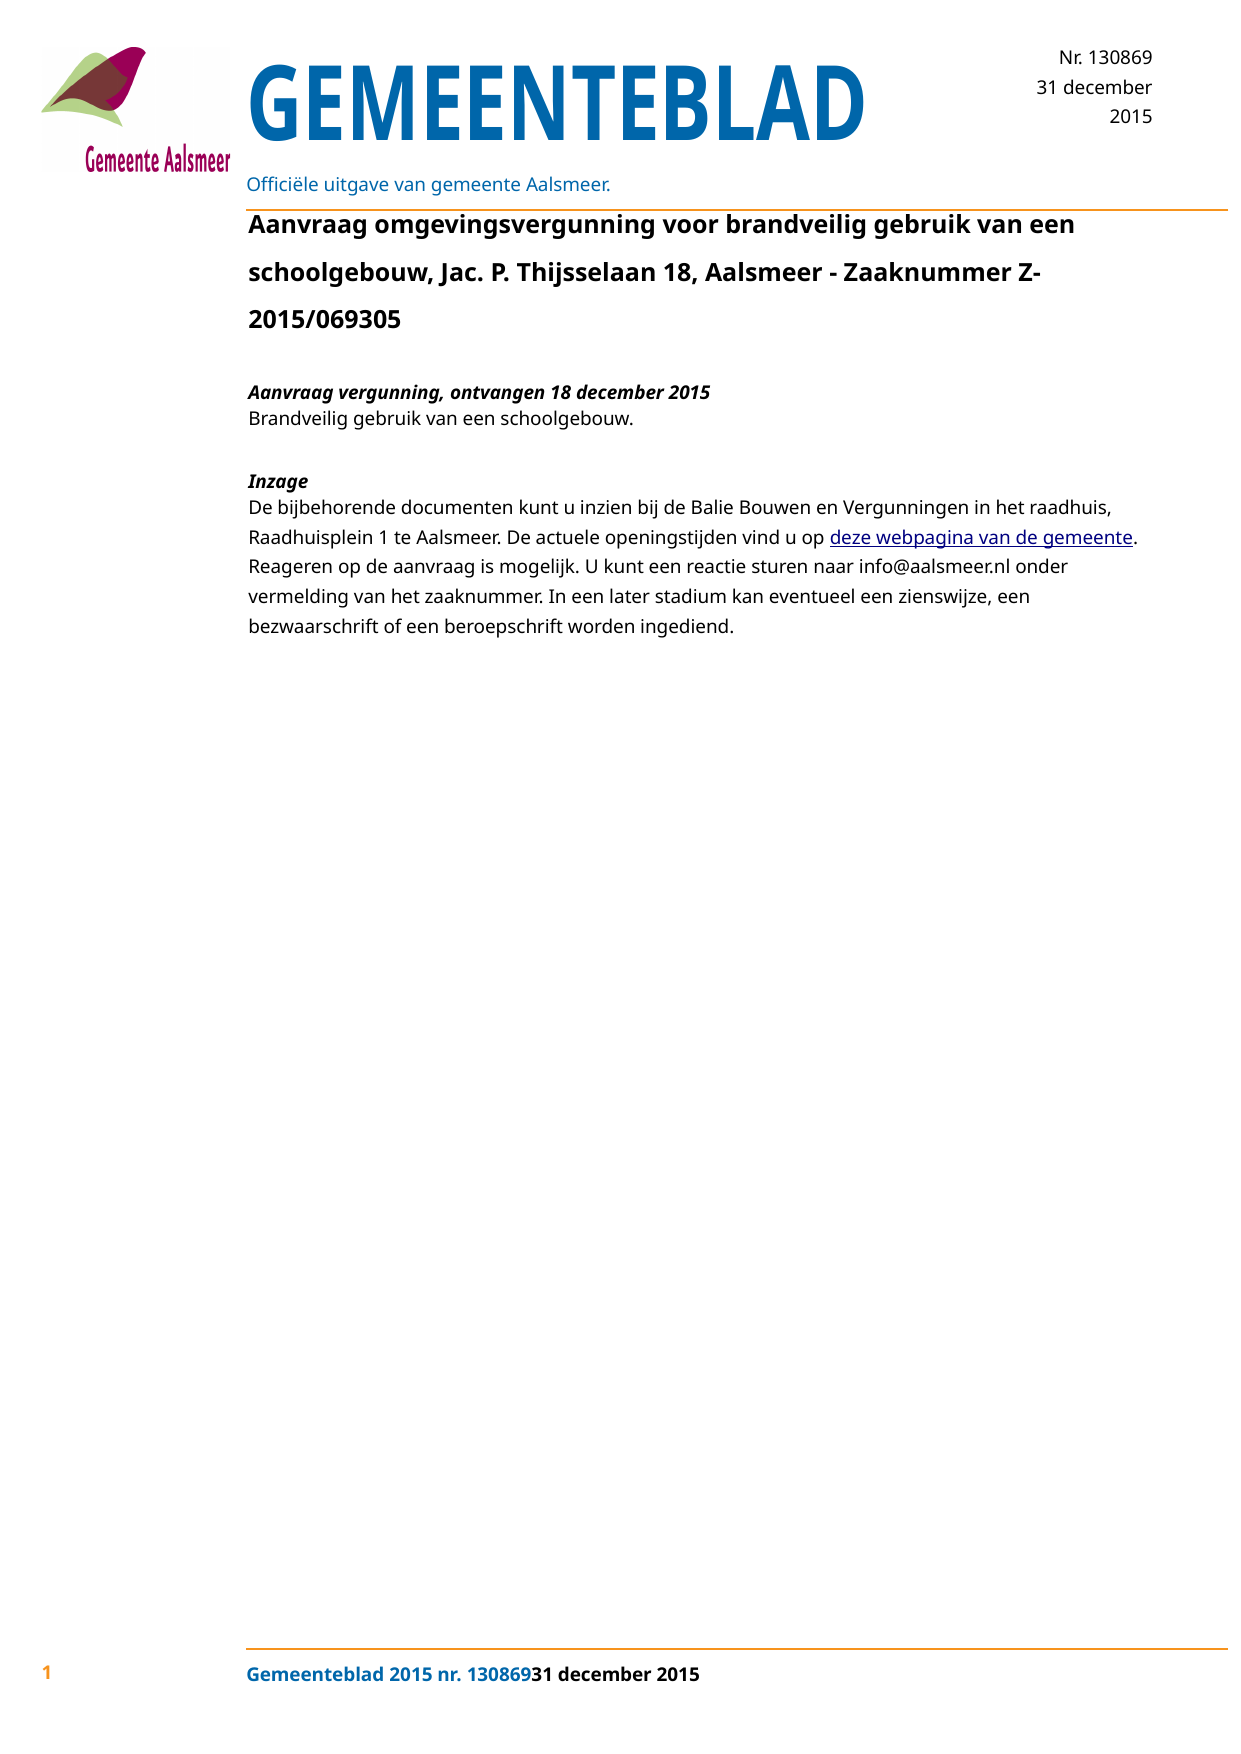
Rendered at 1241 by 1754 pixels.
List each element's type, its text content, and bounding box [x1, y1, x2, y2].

text Brandveilig gebruik van een schoolgebouw. [248, 405, 1152, 431]
text Inzage [248, 469, 1152, 494]
text Aanvraag omgevingsvergunning voor brandveilig gebruik van een schoolgebouw, Jac. P. Thijsselaan 18, Aalsmeer - Zaaknummer Z-2015/069305 [248, 211, 1152, 336]
text De bijbehorende documenten kunt u inzien bij de Balie Bouwen en Vergunningen in het raadhuis, Raadhuisplein 1 te Aalsmeer. De actuele openingstijden vind u op deze webpagina van de gemeente. Reageren op de aanvraag is mogelijk. U kunt een reactie sturen naar info@aalsmeer.nl onder vermelding van het zaaknummer. In een later stadium kan eventueel een zienswijze, een bezwaarschrift of een beroepschrift worden ingediend. [248, 494, 1152, 638]
text ​ [248, 663, 1152, 689]
picture [41, 47, 231, 172]
text Aanvraag vergunning, ontvangen 18 december 2015 [248, 379, 1152, 405]
